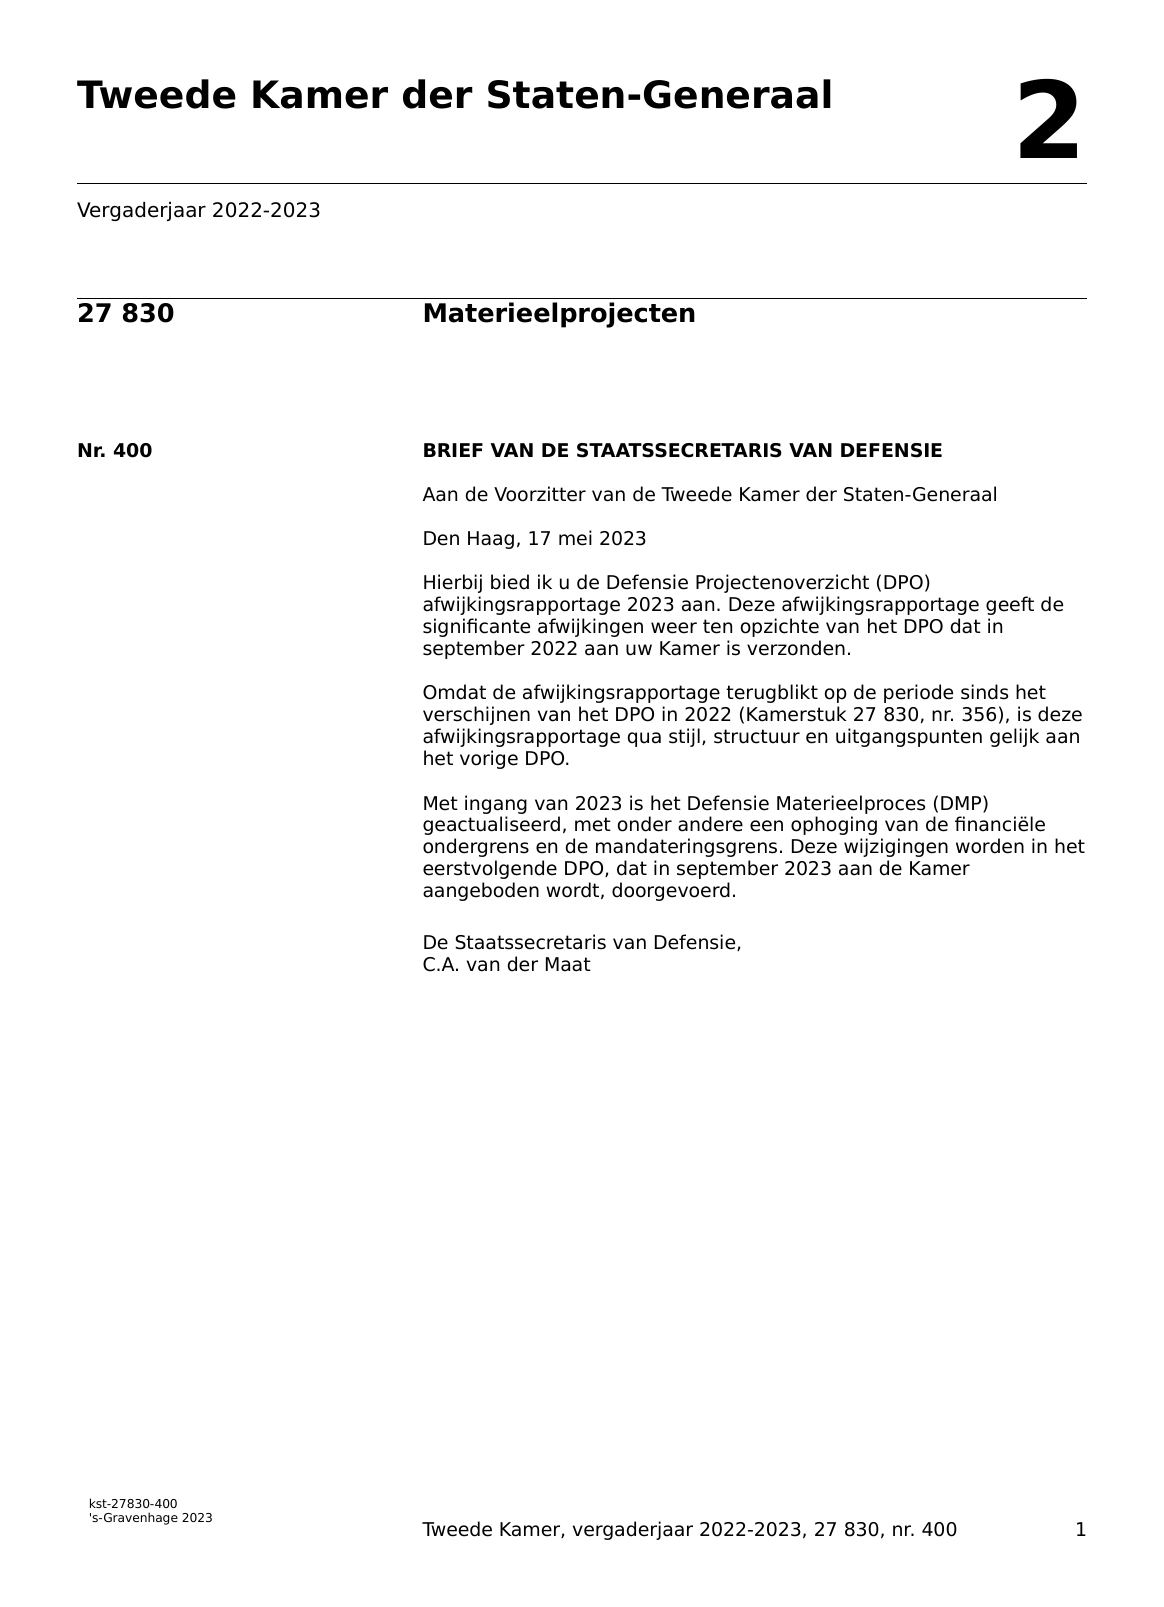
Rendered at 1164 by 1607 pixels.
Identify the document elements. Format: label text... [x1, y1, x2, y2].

text Den Haag, 17 mei 2023 [422, 528, 1087, 550]
text Met ingang van 2023 is het Defensie Materieelproces (DMP) geactualiseerd, met onder andere een ophoging van de financiële ondergrens en de mandateringsgrens. Deze wijzigingen worden in het eerstvolgende DPO, dat in september 2023 aan de Kamer aangeboden wordt, doorgevoerd. [422, 792, 1087, 902]
text Omdat de afwijkingsrapportage terugblikt op de periode sinds het verschijnen van het DPO in 2022 (Kamerstuk 27 830, nr. 356), is deze afwijkingsrapportage qua stijl, structuur en uitgangspunten gelijk aan het vorige DPO. [422, 682, 1087, 770]
text De Staatssecretaris van Defensie, C.A. van der Maat [422, 932, 1087, 976]
subtitle Nr. 400 BRIEF VAN DE STAATSSECRETARIS VAN DEFENSIE [77, 440, 1087, 462]
text Aan de Voorzitter van de Tweede Kamer der Staten-Generaal [422, 484, 1087, 506]
table_header 2 [886, 59, 1087, 183]
text Hierbij bied ik u de Defensie Projectenoverzicht (DPO) afwijkingsrapportage 2023 aan. Deze afwijkingsrapportage geeft de significante afwijkingen weer ten opzichte van het DPO dat in september 2022 aan uw Kamer is verzonden. [422, 572, 1087, 660]
subtitle 27 830 Materieelprojecten [77, 299, 1087, 329]
table_cell Vergaderjaar 2022-2023 [77, 184, 1087, 298]
text kst-27830-400 [88, 1497, 323, 1511]
text 's-Gravenhage 2023 [88, 1511, 323, 1525]
table_header Tweede Kamer der Staten-Generaal [77, 59, 886, 183]
